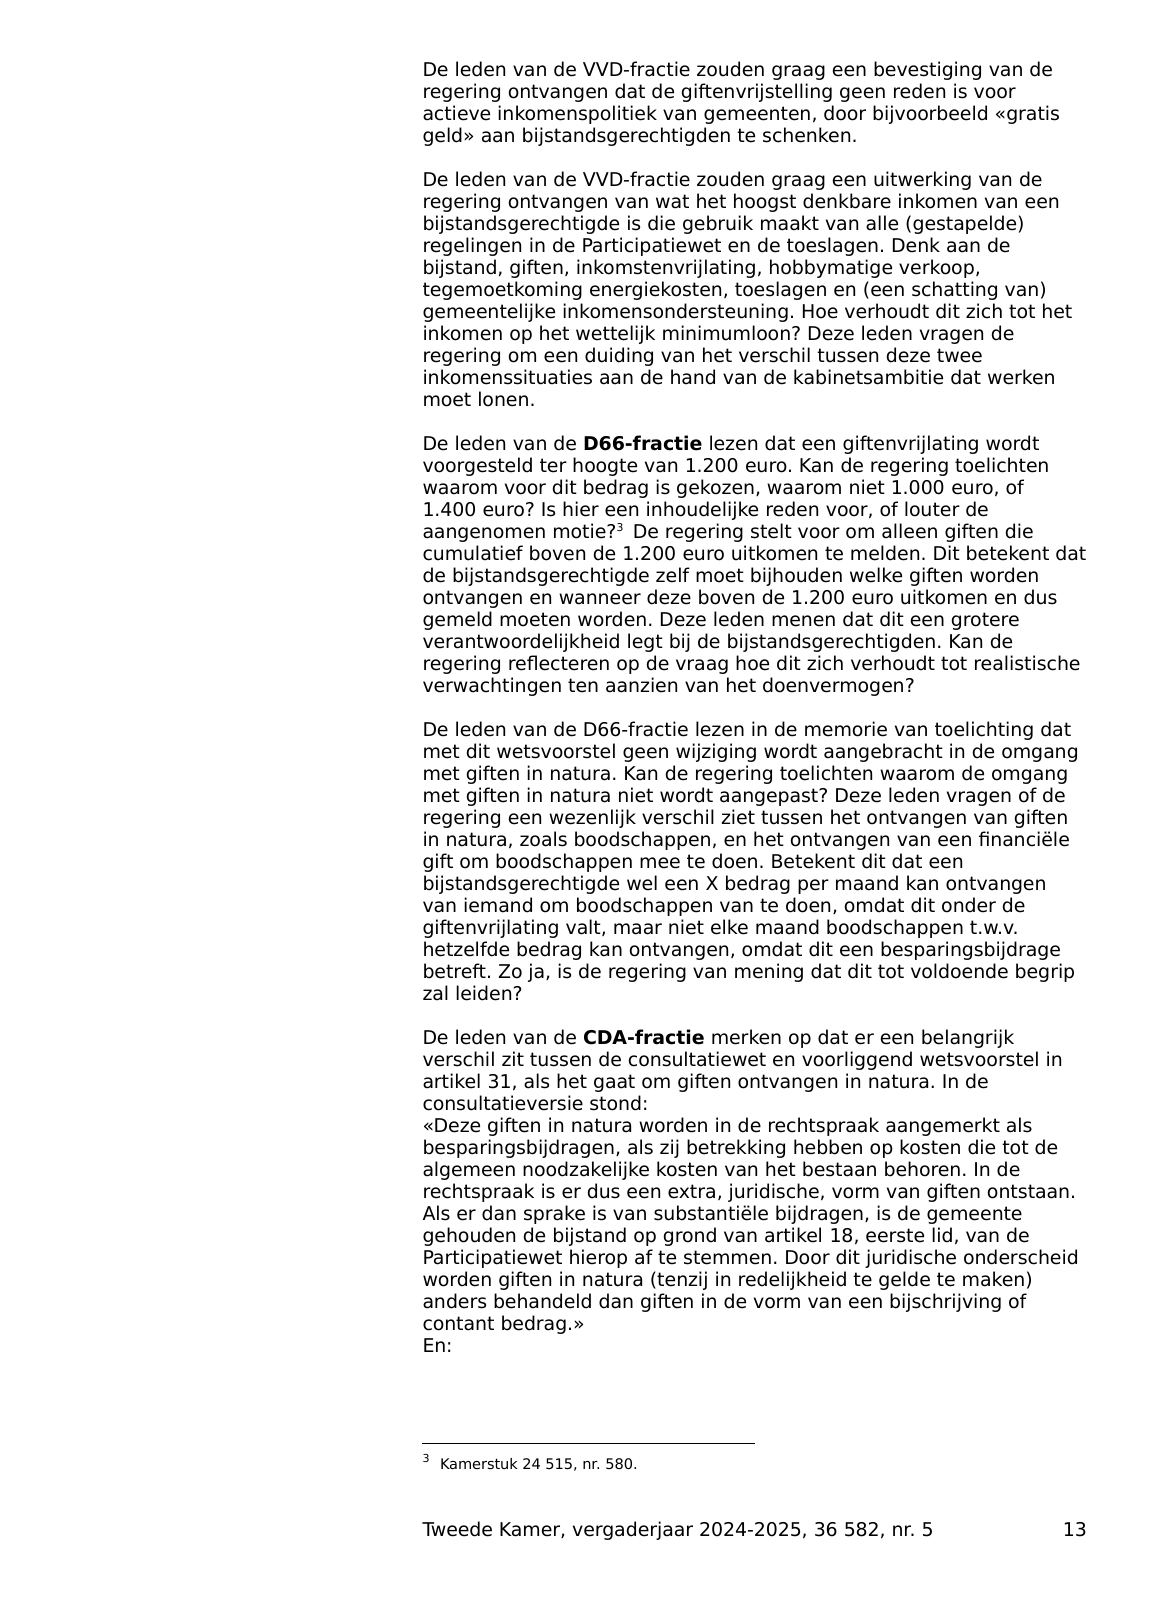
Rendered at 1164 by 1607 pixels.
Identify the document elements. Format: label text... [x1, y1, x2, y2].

text Kamerstuk 24 515, nr. 580. [422, 1452, 1087, 1474]
text En: [422, 1335, 1087, 1357]
text «Deze giften in natura worden in de rechtspraak aangemerkt als besparingsbijdragen, als zij betrekking hebben op kosten die tot de algemeen noodzakelijke kosten van het bestaan behoren. In de rechtspraak is er dus een extra, juridische, vorm van giften ontstaan. Als er dan sprake is van substantiële bijdragen, is de gemeente gehouden de bijstand op grond van artikel 18, eerste lid, van de Participatiewet hierop af te stemmen. Door dit juridische onderscheid worden giften in natura (tenzij in redelijkheid te gelde te maken) anders behandeld dan giften in de vorm van een bijschrijving of contant bedrag.» [422, 1115, 1087, 1335]
text De leden van de VVD-fractie zouden graag een uitwerking van de regering ontvangen van wat het hoogst denkbare inkomen van een bijstandsgerechtigde is die gebruik maakt van alle (gestapelde) regelingen in de Participatiewet en de toeslagen. Denk aan de bijstand, giften, inkomstenvrijlating, hobbymatige verkoop, tegemoetkoming energiekosten, toeslagen en (een schatting van) gemeentelijke inkomensondersteuning. Hoe verhoudt dit zich tot het inkomen op het wettelijk minimumloon? Deze leden vragen de regering om een duiding van het verschil tussen deze twee inkomenssituaties aan de hand van de kabinetsambitie dat werken moet lonen. [422, 169, 1087, 411]
text De leden van de CDA-fractie merken op dat er een belangrijk verschil zit tussen de consultatiewet en voorliggend wetsvoorstel in artikel 31, als het gaat om giften ontvangen in natura. In de consultatieversie stond: [422, 1027, 1087, 1115]
text De leden van de D66-fractie lezen in de memorie van toelichting dat met dit wetsvoorstel geen wijziging wordt aangebracht in de omgang met giften in natura. Kan de regering toelichten waarom de omgang met giften in natura niet wordt aangepast? Deze leden vragen of de regering een wezenlijk verschil ziet tussen het ontvangen van giften in natura, zoals boodschappen, en het ontvangen van een financiële gift om boodschappen mee te doen. Betekent dit dat een bijstandsgerechtigde wel een X bedrag per maand kan ontvangen van iemand om boodschappen van te doen, omdat dit onder de giftenvrijlating valt, maar niet elke maand boodschappen t.w.v. hetzelfde bedrag kan ontvangen, omdat dit een besparingsbijdrage betreft. Zo ja, is de regering van mening dat dit tot voldoende begrip zal leiden? [422, 719, 1087, 1005]
text De leden van de D66-fractie lezen dat een giftenvrijlating wordt voorgesteld ter hoogte van 1.200 euro. Kan de regering toelichten waarom voor dit bedrag is gekozen, waarom niet 1.000 euro, of 1.400 euro? Is hier een inhoudelijke reden voor, of louter de aangenomen motie? De regering stelt voor om alleen giften die cumulatief boven de 1.200 euro uitkomen te melden. Dit betekent dat de bijstandsgerechtigde zelf moet bijhouden welke giften worden ontvangen en wanneer deze boven de 1.200 euro uitkomen en dus gemeld moeten worden. Deze leden menen dat dit een grotere verantwoordelijkheid legt bij de bijstandsgerechtigden. Kan de regering reflecteren op de vraag hoe dit zich verhoudt tot realistische verwachtingen ten aanzien van het doenvermogen? [422, 433, 1087, 697]
text De leden van de VVD-fractie zouden graag een bevestiging van de regering ontvangen dat de giftenvrijstelling geen reden is voor actieve inkomenspolitiek van gemeenten, door bijvoorbeeld «gratis geld» aan bijstandsgerechtigden te schenken. [422, 59, 1087, 147]
